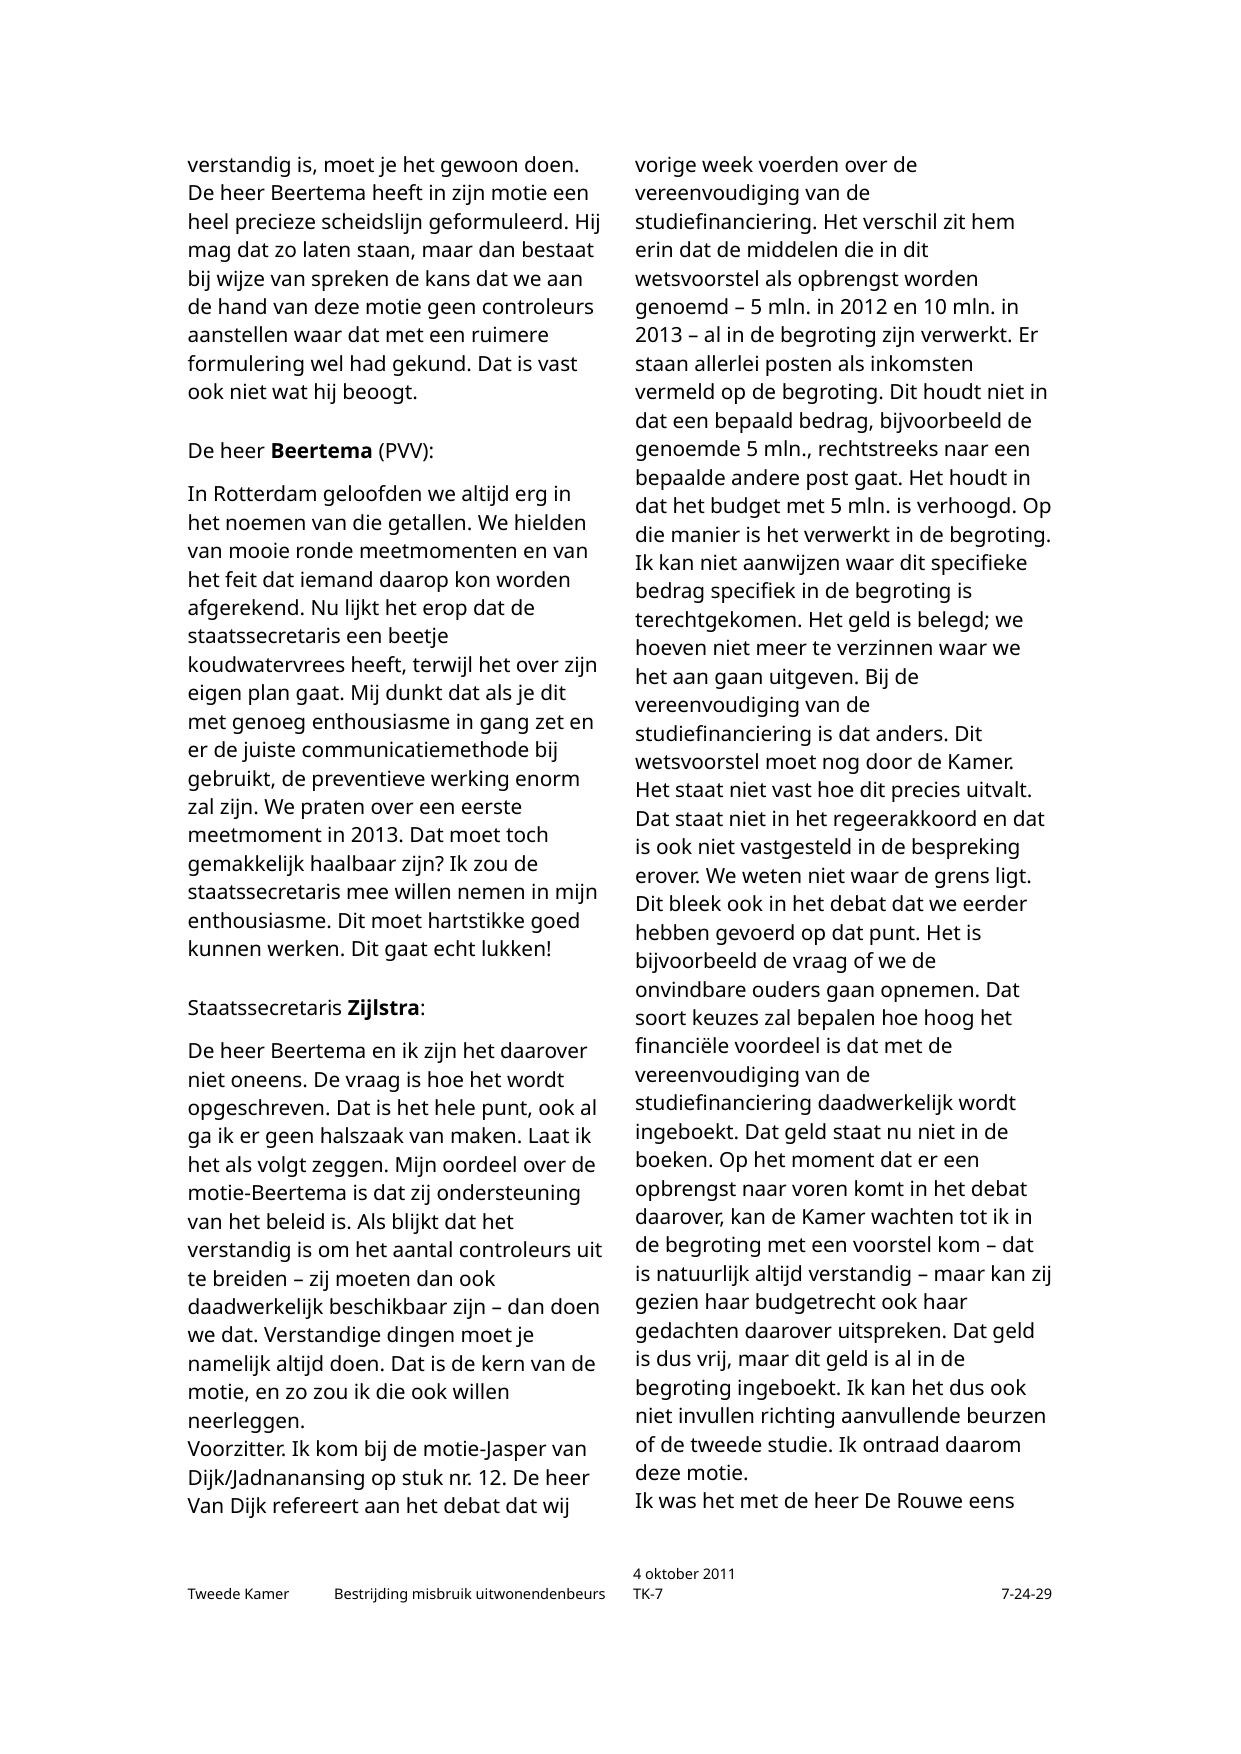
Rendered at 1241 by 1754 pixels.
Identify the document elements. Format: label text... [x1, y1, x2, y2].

text De heer Beertema en ik zijn het daarover niet oneens. De vraag is hoe het wordt opgeschreven. Dat is het hele punt, ook al ga ik er geen halszaak van maken. Laat ik het als volgt zeggen. Mijn oordeel over de motie-Beertema is dat zij ondersteuning van het beleid is. Als blijkt dat het verstandig is om het aantal controleurs uit te breiden – zij moeten dan ook daadwerkelijk beschikbaar zijn – dan doen we dat. Verstandige dingen moet je namelijk altijd doen. Dat is de kern van de motie, en zo zou ik die ook willen neerleggen. [187, 1036, 605, 1434]
text Voorzitter. Ik kom bij de motie-Jasper van Dijk/Jadnanansing op stuk nr. 12. De heer Van Dijk refereert aan het debat dat wij [187, 1434, 605, 1520]
text Ik was het met de heer De Rouwe eens [635, 1487, 1053, 1515]
text Staatssecretaris Zijlstra: [187, 993, 605, 1021]
text De heer Beertema (PVV): [187, 436, 605, 464]
text verstandig is, moet je het gewoon doen. De heer Beertema heeft in zijn motie een heel precieze scheidslijn geformuleerd. Hij mag dat zo laten staan, maar dan bestaat bij wijze van spreken de kans dat we aan de hand van deze motie geen controleurs aanstellen waar dat met een ruimere formulering wel had gekund. Dat is vast ook niet wat hij beoogt. [187, 150, 605, 406]
text vorige week voerden over de vereenvoudiging van de studiefinanciering. Het verschil zit hem erin dat de middelen die in dit wetsvoorstel als opbrengst worden genoemd – 5 mln. in 2012 en 10 mln. in 2013 – al in de begroting zijn verwerkt. Er staan allerlei posten als inkomsten vermeld op de begroting. Dit houdt niet in dat een bepaald bedrag, bijvoorbeeld de genoemde 5 mln., rechtstreeks naar een bepaalde andere post gaat. Het houdt in dat het budget met 5 mln. is verhoogd. Op die manier is het verwerkt in de begroting. Ik kan niet aanwijzen waar dit specifieke bedrag specifiek in de begroting is terechtgekomen. Het geld is belegd; we hoeven niet meer te verzinnen waar we het aan gaan uitgeven. Bij de vereenvoudiging van de studiefinanciering is dat anders. Dit wetsvoorstel moet nog door de Kamer. Het staat niet vast hoe dit precies uitvalt. Dat staat niet in het regeerakkoord en dat is ook niet vastgesteld in de bespreking erover. We weten niet waar de grens ligt. Dit bleek ook in het debat dat we eerder hebben gevoerd op dat punt. Het is bijvoorbeeld de vraag of we de onvindbare ouders gaan opnemen. Dat soort keuzes zal bepalen hoe hoog het financiële voordeel is dat met de vereenvoudiging van de studiefinanciering daadwerkelijk wordt ingeboekt. Dat geld staat nu niet in de boeken. Op het moment dat er een opbrengst naar voren komt in het debat daarover, kan de Kamer wachten tot ik in de begroting met een voorstel kom – dat is natuurlijk altijd verstandig – maar kan zij gezien haar budgetrecht ook haar gedachten daarover uitspreken. Dat geld is dus vrij, maar dit geld is al in de begroting ingeboekt. Ik kan het dus ook niet invullen richting aanvullende beurzen of de tweede studie. Ik ontraad daarom deze motie. [635, 150, 1053, 1487]
text In Rotterdam geloofden we altijd erg in het noemen van die getallen. We hielden van mooie ronde meetmomenten en van het feit dat iemand daarop kon worden afgerekend. Nu lijkt het erop dat de staatssecretaris een beetje koudwatervrees heeft, terwijl het over zijn eigen plan gaat. Mij dunkt dat als je dit met genoeg enthousiasme in gang zet en er de juiste communicatiemethode bij gebruikt, de preventieve werking enorm zal zijn. We praten over een eerste meetmoment in 2013. Dat moet toch gemakkelijk haalbaar zijn? Ik zou de staatssecretaris mee willen nemen in mijn enthousiasme. Dit moet hartstikke goed kunnen werken. Dit gaat echt lukken! [187, 479, 605, 963]
